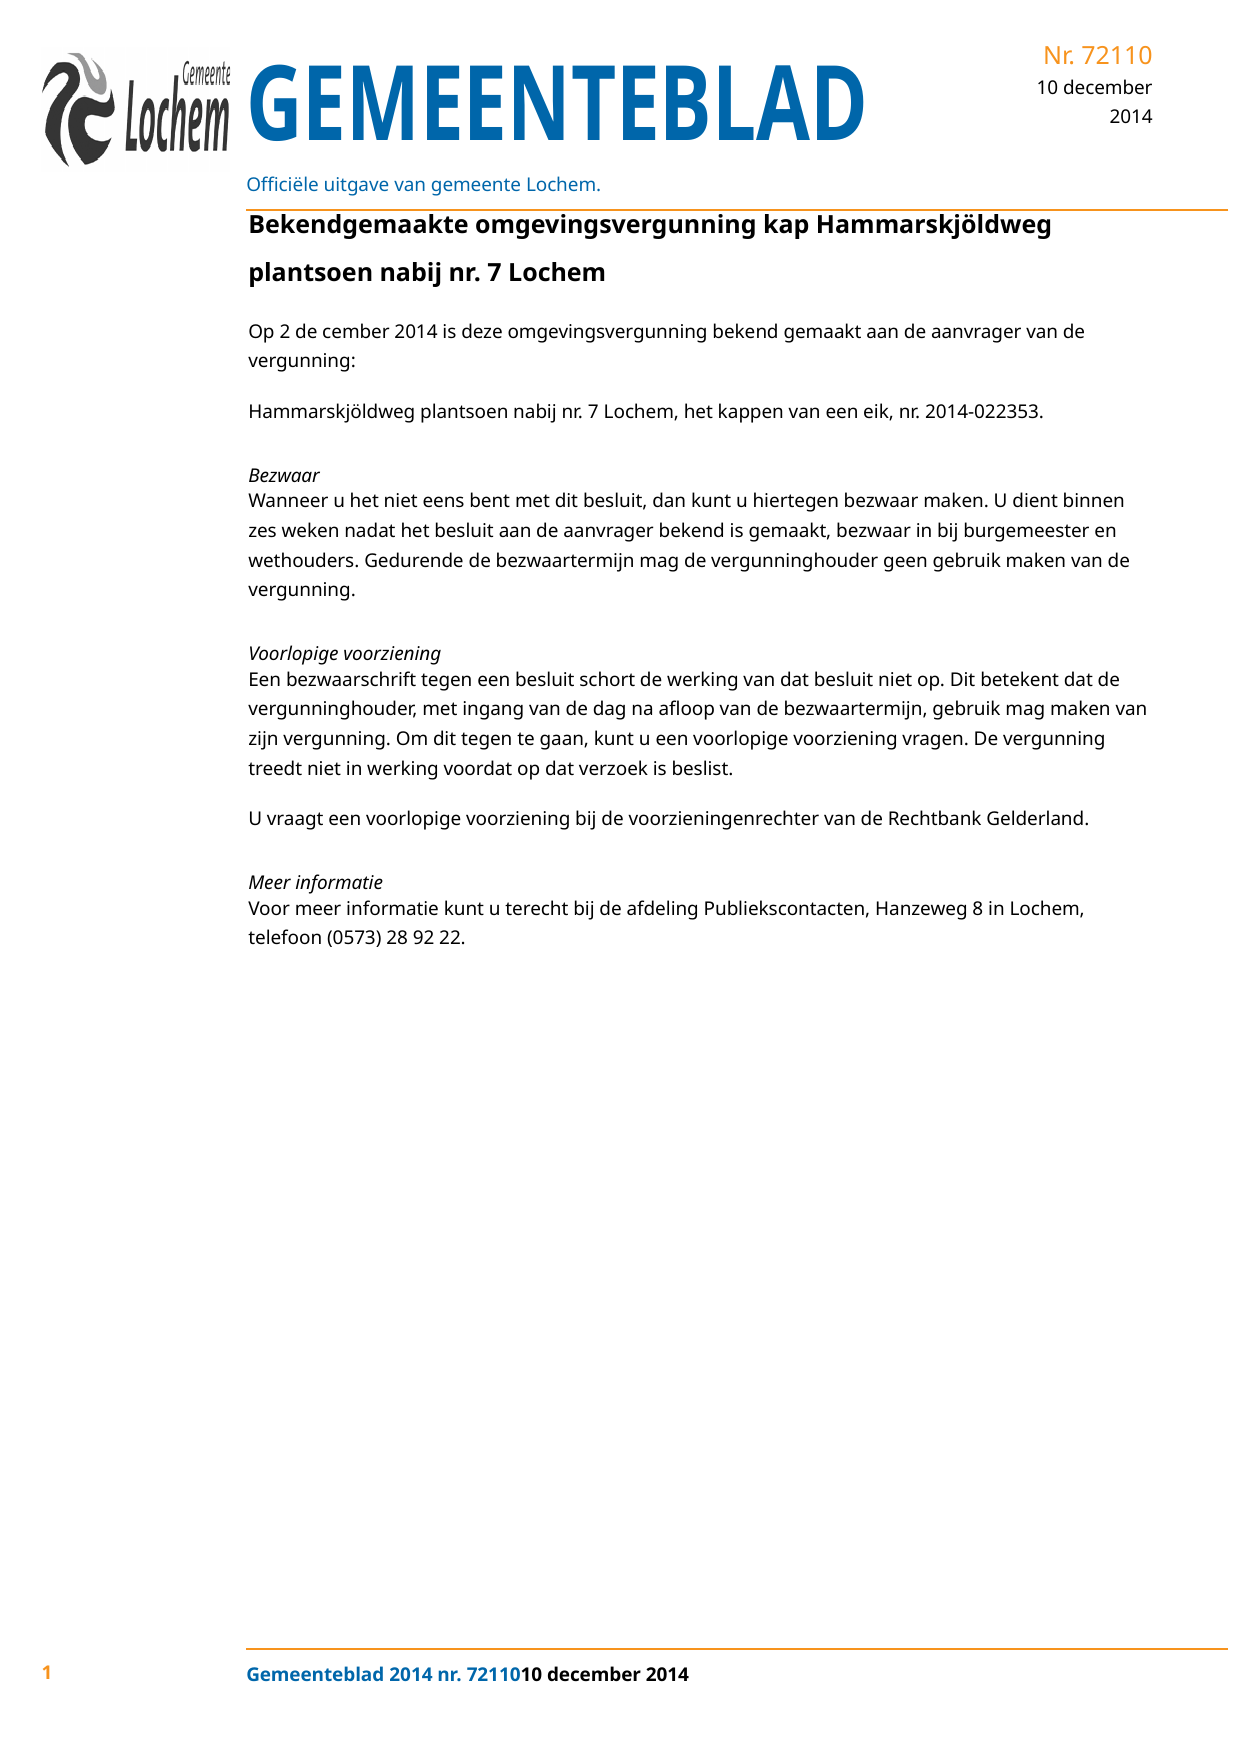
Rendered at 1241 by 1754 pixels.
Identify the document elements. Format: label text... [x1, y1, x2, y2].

text Bekendgemaakte omgevingsvergunning kap Hammarskjöldweg plantsoen nabij nr. 7 Lochem [248, 211, 1152, 288]
text Een bezwaarschrift tegen een besluit schort de werking van dat besluit niet op. Dit betekent dat de vergunninghouder, met ingang van de dag na afloop van de bezwaartermijn, gebruik mag maken van zijn vergunning. Om dit tegen te gaan, kunt u een voorlopige voorziening vragen. De vergunning treedt niet in werking voordat op dat verzoek is beslist. [248, 666, 1152, 781]
text U vraagt een voorlopige voorziening bij de voorzieningenrechter van de Rechtbank Gelderland. [248, 805, 1152, 831]
text Meer informatie [248, 869, 1152, 895]
text Voorlopige voorziening [248, 640, 1152, 666]
text Bezwaar [248, 462, 1152, 488]
picture [41, 47, 231, 172]
text Op 2 de cember 2014 is deze omgevingsvergunning bekend gemaakt aan de aanvrager van de vergunning: [248, 318, 1152, 373]
text Hammarskjöldweg plantsoen nabij nr. 7 Lochem, het kappen van een eik, nr. 2014-022353. [248, 398, 1152, 424]
text Voor meer informatie kunt u terecht bij de afdeling Publiekscontacten, Hanzeweg 8 in Lochem, telefoon (0573) 28 92 22. [248, 895, 1152, 950]
text Wanneer u het niet eens bent met dit besluit, dan kunt u hiertegen bezwaar maken. U dient binnen zes weken nadat het besluit aan de aanvrager bekend is gemaakt, bezwaar in bij burgemeester en wethouders. Gedurende de bezwaartermijn mag de vergunninghouder geen gebruik maken van de vergunning. [248, 488, 1152, 602]
